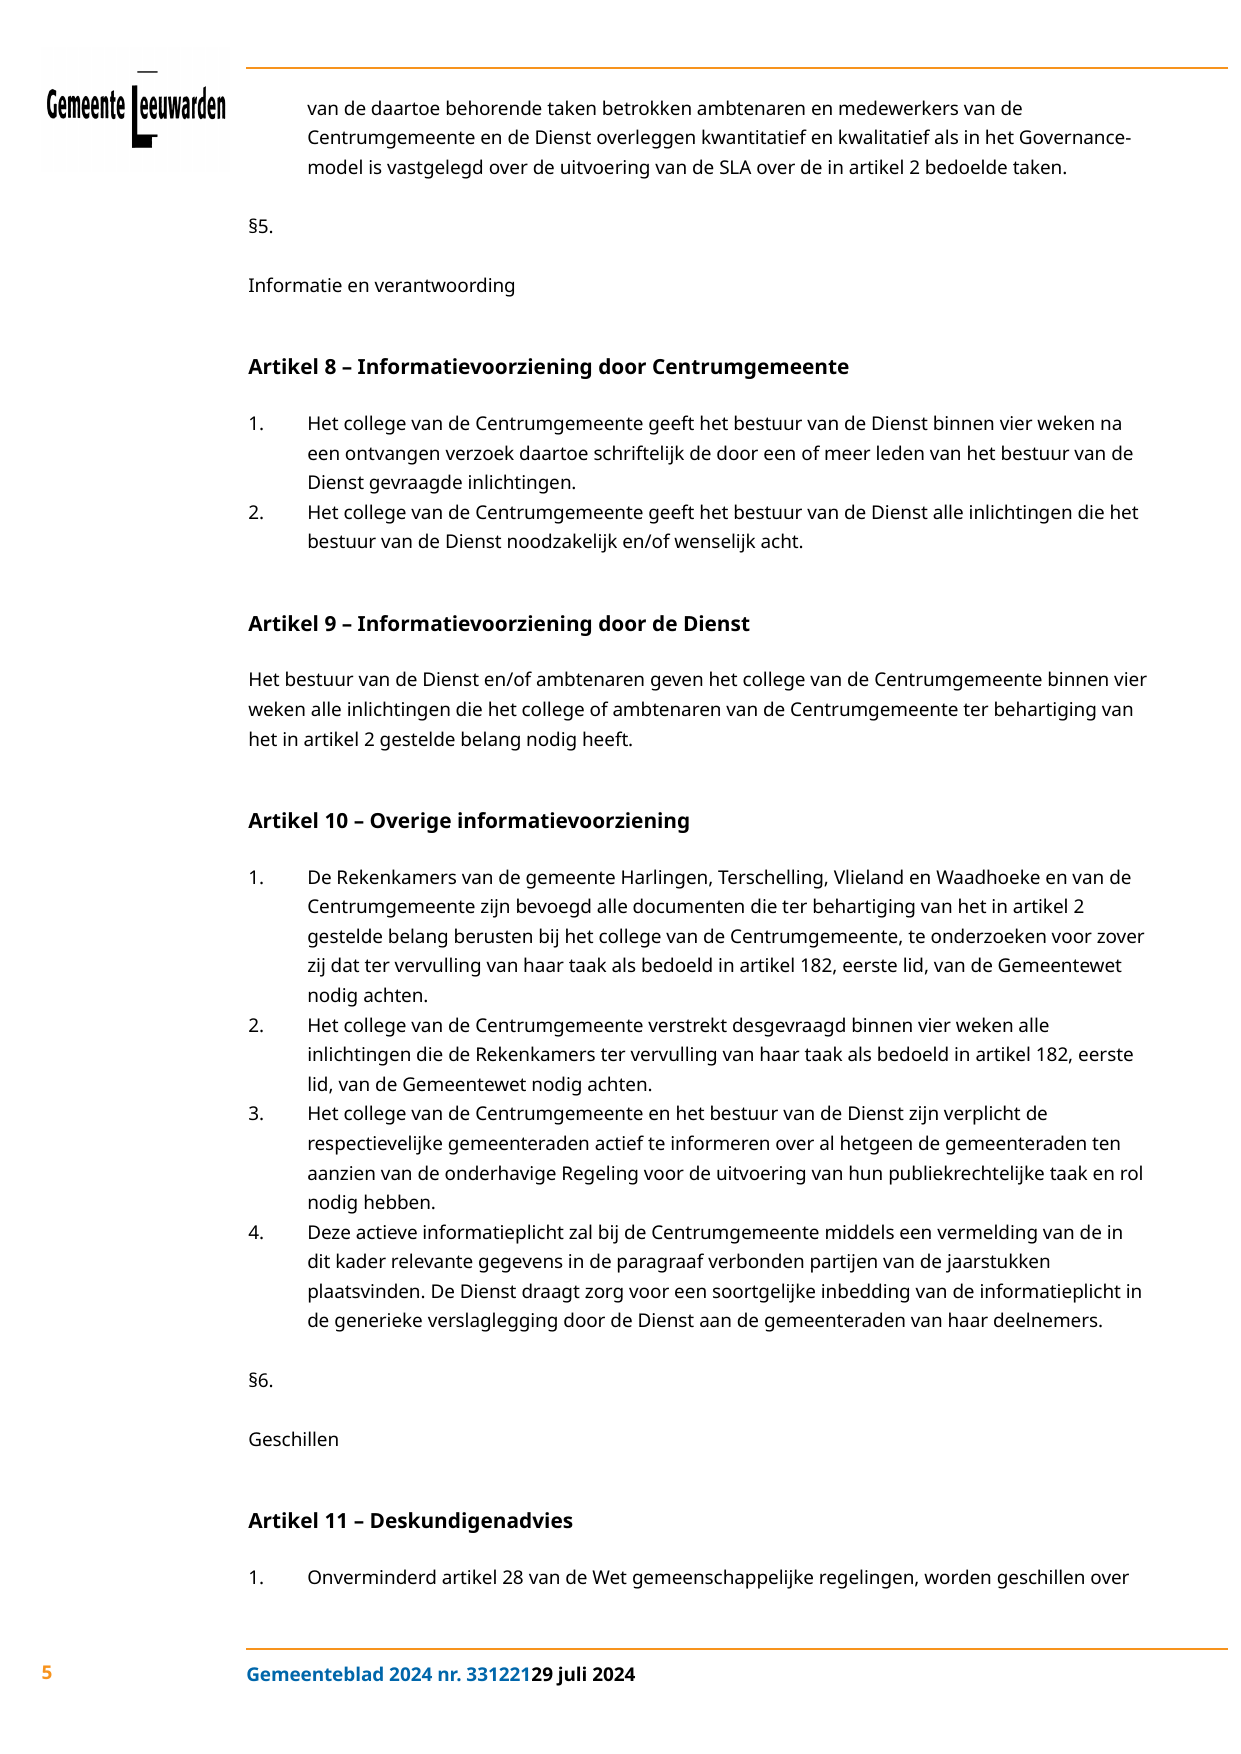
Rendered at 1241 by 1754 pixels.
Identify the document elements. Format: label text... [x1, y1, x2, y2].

list Het college van de Centrumgemeente geeft het bestuur van de Dienst alle inlichtingen die het bestuur van de Dienst noodzakelijk en/of wenselijk acht. [248, 499, 1152, 554]
text Informatie en verantwoording [248, 272, 1152, 298]
list Deze actieve informatieplicht zal bij de Centrumgemeente middels een vermelding van de in dit kader relevante gegevens in de paragraaf verbonden partijen van de jaarstukken plaatsvinden. De Dienst draagt zorg voor een soortgelijke inbedding van de informatieplicht in de generieke verslaglegging door de Dienst aan de gemeenteraden van haar deelnemers. [248, 1219, 1152, 1333]
text Artikel 11 – Deskundigenadvies [248, 1506, 1152, 1534]
text Geschillen [248, 1426, 1152, 1452]
list De Rekenkamers van de gemeente Harlingen, Terschelling, Vlieland en Waadhoeke en van de Centrumgemeente zijn bevoegd alle documenten die ter behartiging van het in artikel 2 gestelde belang berusten bij het college van de Centrumgemeente, te onderzoeken voor zover zij dat ter vervulling van haar taak als bedoeld in artikel 182, eerste lid, van de Gemeentewet nodig achten. [248, 864, 1152, 1008]
text Artikel 9 – Informatievoorziening door de Dienst [248, 609, 1152, 637]
list Het college van de Centrumgemeente geeft het bestuur van de Dienst binnen vier weken na een ontvangen verzoek daartoe schriftelijk de door een of meer leden van het bestuur van de Dienst gevraagde inlichtingen. [248, 410, 1152, 495]
list Het college van de Centrumgemeente en het bestuur van de Dienst zijn verplicht de respectievelijke gemeenteraden actief te informeren over al hetgeen de gemeenteraden ten aanzien van de onderhavige Regeling voor de uitvoering van hun publiekrechtelijke taak en rol nodig hebben. [248, 1101, 1152, 1215]
text Het bestuur van de Dienst en/of ambtenaren geven het college van de Centrumgemeente binnen vier weken alle inlichtingen die het college of ambtenaren van de Centrumgemeente ter behartiging van het in artikel 2 gestelde belang nodig heeft. [248, 667, 1152, 752]
list van de daartoe behorende taken betrokken ambtenaren en medewerkers van de Centrumgemeente en de Dienst overleggen kwantitatief en kwalitatief als in het Governance-model is vastgelegd over de uitvoering van de SLA over de in artikel 2 bedoelde taken. [248, 95, 1152, 180]
picture [41, 47, 231, 172]
text §5. [248, 213, 1152, 239]
list Het college van de Centrumgemeente verstrekt desgevraagd binnen vier weken alle inlichtingen die de Rekenkamers ter vervulling van haar taak als bedoeld in artikel 182, eerste lid, van de Gemeentewet nodig achten. [248, 1012, 1152, 1097]
text Artikel 10 – Overige informatievoorziening [248, 806, 1152, 834]
text §6. [248, 1367, 1152, 1392]
text Artikel 8 – Informatievoorziening door Centrumgemeente [248, 352, 1152, 381]
list Onverminderd artikel 28 van de Wet gemeenschappelijke regelingen, worden geschillen over [248, 1564, 1152, 1590]
